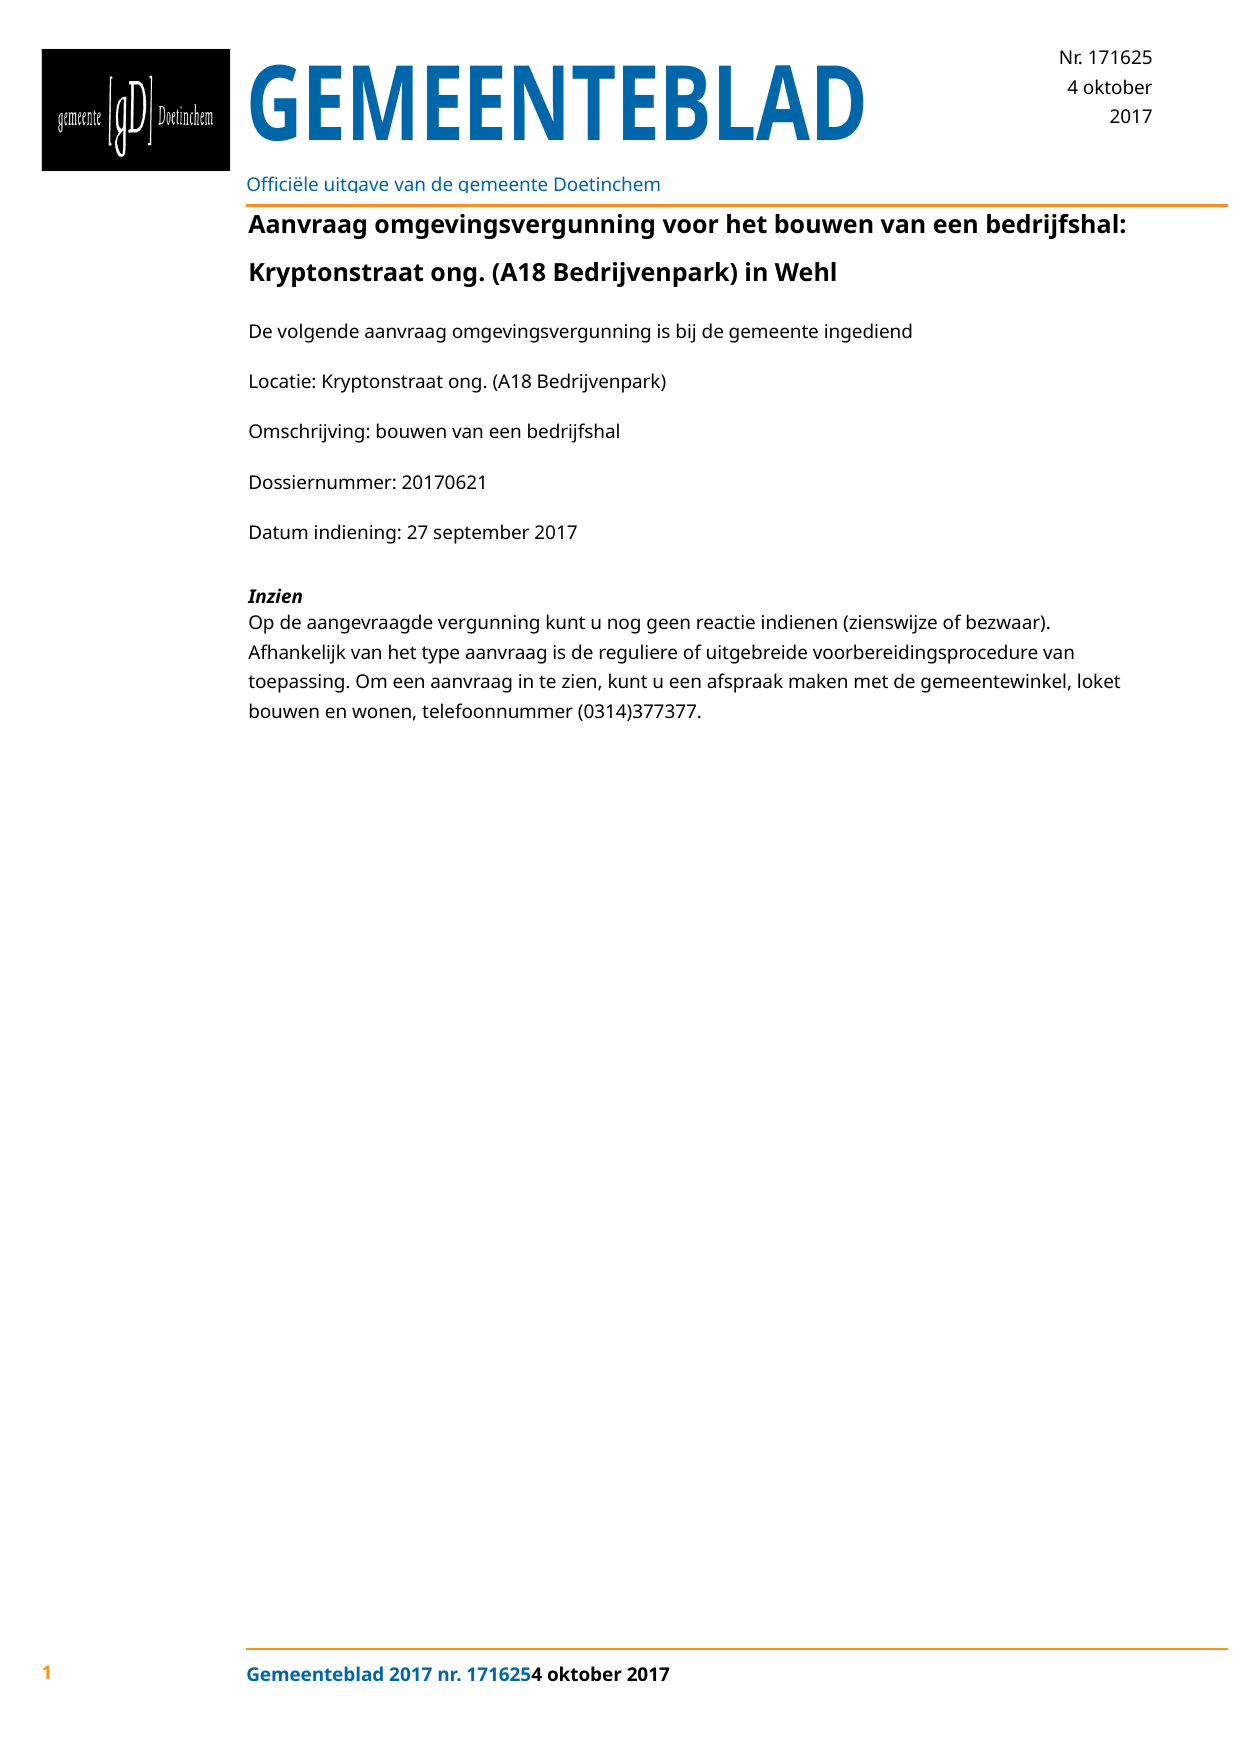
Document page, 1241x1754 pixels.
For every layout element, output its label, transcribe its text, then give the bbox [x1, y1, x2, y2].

text Dossiernummer: 20170621 [248, 469, 1152, 495]
text Datum indiening: 27 september 2017 [248, 519, 1152, 545]
text Op de aangevraagde vergunning kunt u nog geen reactie indienen (zienswijze of bezwaar). Afhankelijk van het type aanvraag is de reguliere of uitgebreide voorbereidingsprocedure van toepassing. Om een aanvraag in te zien, kunt u een afspraak maken met de gemeentewinkel, loket bouwen en wonen, telefoonnummer (0314)377377. [248, 609, 1152, 724]
text Inzien [248, 583, 1152, 609]
text De volgende aanvraag omgevingsvergunning is bij de gemeente ingediend [248, 318, 1152, 344]
text Aanvraag omgevingsvergunning voor het bouwen van een bedrijfshal: Kryptonstraat ong. (A18 Bedrijvenpark) in Wehl [248, 207, 1152, 288]
picture [41, 47, 231, 172]
text Locatie: Kryptonstraat ong. (A18 Bedrijvenpark) [248, 368, 1152, 394]
text Omschrijving: bouwen van een bedrijfshal [248, 419, 1152, 444]
